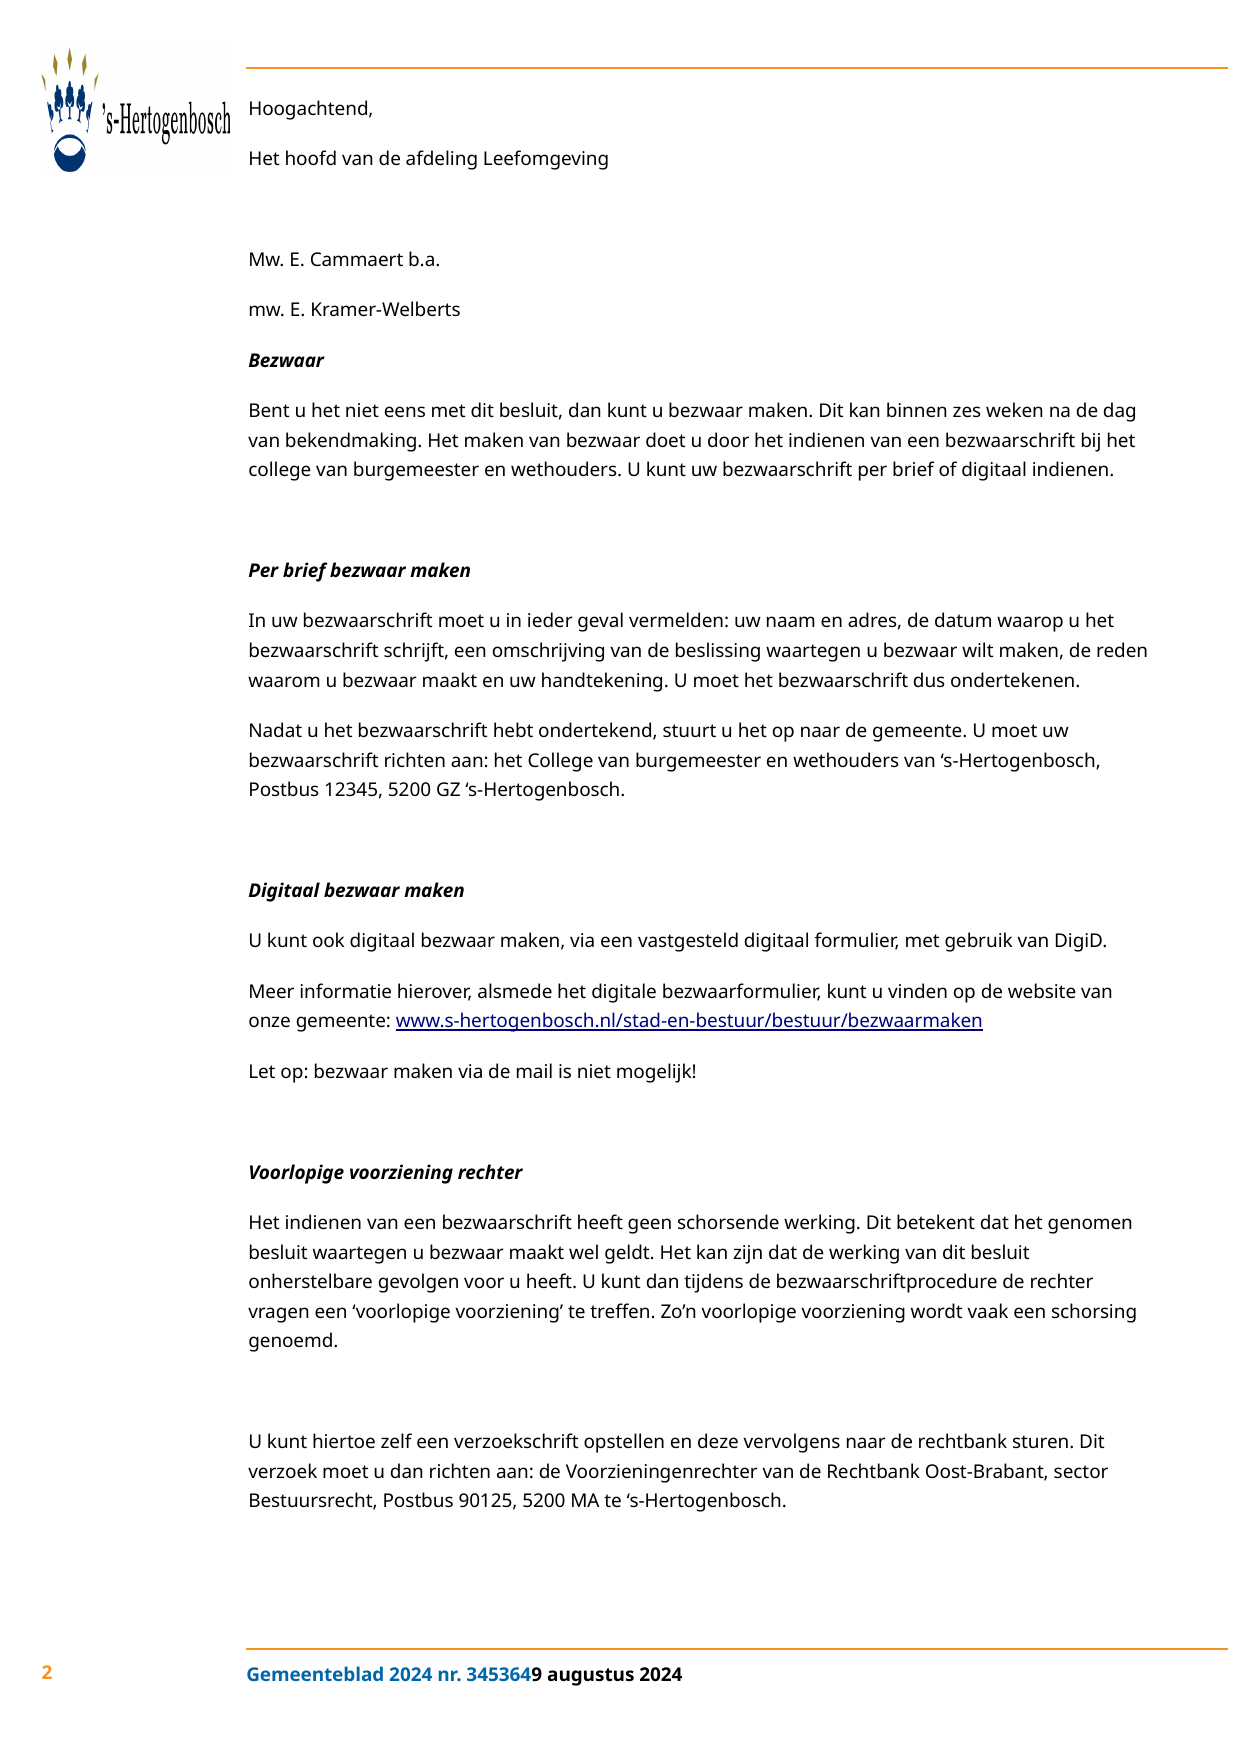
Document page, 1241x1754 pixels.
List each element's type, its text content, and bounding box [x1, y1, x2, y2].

text Het indienen van een bezwaarschrift heeft geen schorsende werking. Dit betekent dat het genomen besluit waartegen u bezwaar maakt wel geldt. Het kan zijn dat de werking van dit besluit onherstelbare gevolgen voor u heeft. U kunt dan tijdens de bezwaarschriftprocedure de rechter vragen een ‘voorlopige voorziening’ te treffen. Zo’n voorlopige voorziening wordt vaak een schorsing genoemd. [248, 1209, 1152, 1353]
text Per brief bezwaar maken [248, 557, 1152, 583]
text Voorlopige voorziening rechter [248, 1159, 1152, 1185]
text Let op: bezwaar maken via de mail is niet mogelijk! [248, 1058, 1152, 1084]
text U kunt ook digitaal bezwaar maken, via een vastgesteld digitaal formulier, met gebruik van DigiD. [248, 928, 1152, 953]
text Bent u het niet eens met dit besluit, dan kunt u bezwaar maken. Dit kan binnen zes weken na de dag van bekendmaking. Het maken van bezwaar doet u door het indienen van een bezwaarschrift bij het college van burgemeester en wethouders. U kunt uw bezwaarschrift per brief of digitaal indienen. [248, 397, 1152, 482]
text Digitaal bezwaar maken [248, 877, 1152, 903]
text In uw bezwaarschrift moet u in ieder geval vermelden: uw naam en adres, de datum waarop u het bezwaarschrift schrijft, een omschrijving van de beslissing waartegen u bezwaar wilt maken, de reden waarom u bezwaar maakt en uw handtekening. U moet het bezwaarschrift dus ondertekenen. [248, 608, 1152, 693]
text Het hoofd van de afdeling Leefomgeving [248, 145, 1152, 171]
text U kunt hiertoe zelf een verzoekschrift opstellen en deze vervolgens naar de rechtbank sturen. Dit verzoek moet u dan richten aan: de Voorzieningenrechter van de Rechtbank Oost-Brabant, sector Bestuursrecht, Postbus 90125, 5200 MA te ‘s-Hertogenbosch. [248, 1428, 1152, 1513]
text Mw. E. Cammaert b.a. [248, 246, 1152, 272]
picture [41, 47, 231, 172]
text Meer informatie hierover, alsmede het digitale bezwaarformulier, kunt u vinden op de website van onze gemeente: www.s-hertogenbosch.nl/stad-en-bestuur/bestuur/bezwaarmaken [248, 978, 1152, 1033]
text mw. E. Kramer-Welberts [248, 296, 1152, 322]
text Hoogachtend, [248, 95, 1152, 121]
text Nadat u het bezwaarschrift hebt ondertekend, stuurt u het op naar de gemeente. U moet uw bezwaarschrift richten aan: het College van burgemeester en wethouders van ‘s-Hertogenbosch, Postbus 12345, 5200 GZ ‘s-Hertogenbosch. [248, 717, 1152, 802]
text Bezwaar [248, 347, 1152, 373]
